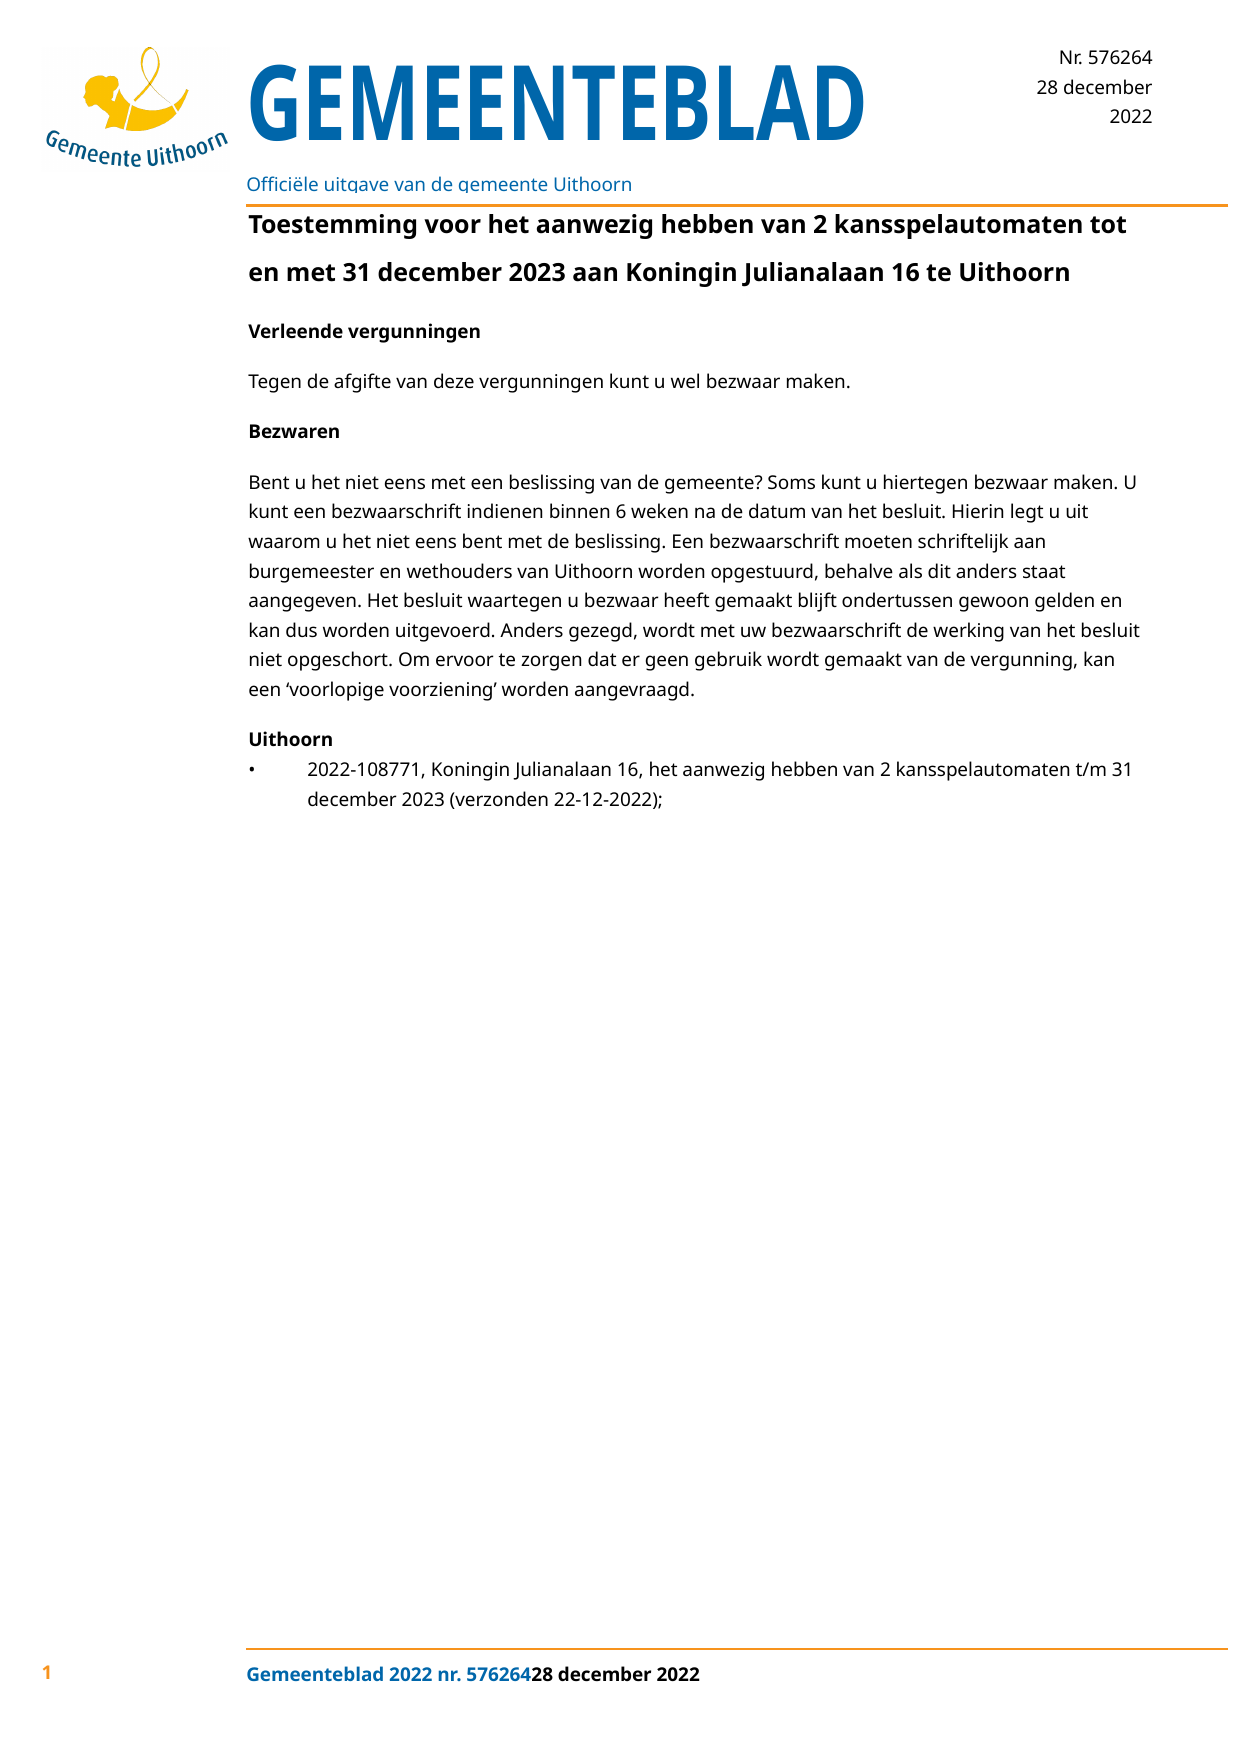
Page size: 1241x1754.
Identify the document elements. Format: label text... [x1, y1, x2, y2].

text Bent u het niet eens met een beslissing van de gemeente? Soms kunt u hiertegen bezwaar maken. U kunt een bezwaarschrift indienen binnen 6 weken na de datum van het besluit. Hierin legt u uit waarom u het niet eens bent met de beslissing. Een bezwaarschrift moeten schriftelijk aan burgemeester en wethouders van Uithoorn worden opgestuurd, behalve als dit anders staat aangegeven. Het besluit waartegen u bezwaar heeft gemaakt blijft ondertussen gewoon gelden en kan dus worden uitgevoerd. Anders gezegd, wordt met uw bezwaarschrift de werking van het besluit niet opgeschort. Om ervoor te zorgen dat er geen gebruik wordt gemaakt van de vergunning, kan een ‘voorlopige voorziening’ worden aangevraagd. [248, 469, 1152, 702]
list 2022-108771, Koningin Julianalaan 16, het aanwezig hebben van 2 kansspelautomaten t/m 31 december 2023 (verzonden 22-12-2022); [248, 756, 1152, 812]
text Uithoorn [248, 727, 1152, 752]
picture [41, 47, 231, 172]
text Tegen de afgifte van deze vergunningen kunt u wel bezwaar maken. [248, 368, 1152, 394]
text Toestemming voor het aanwezig hebben van 2 kansspelautomaten tot en met 31 december 2023 aan Koningin Julianalaan 16 te Uithoorn [248, 207, 1152, 288]
text Bezwaren [248, 419, 1152, 444]
text Verleende vergunningen [248, 318, 1152, 344]
